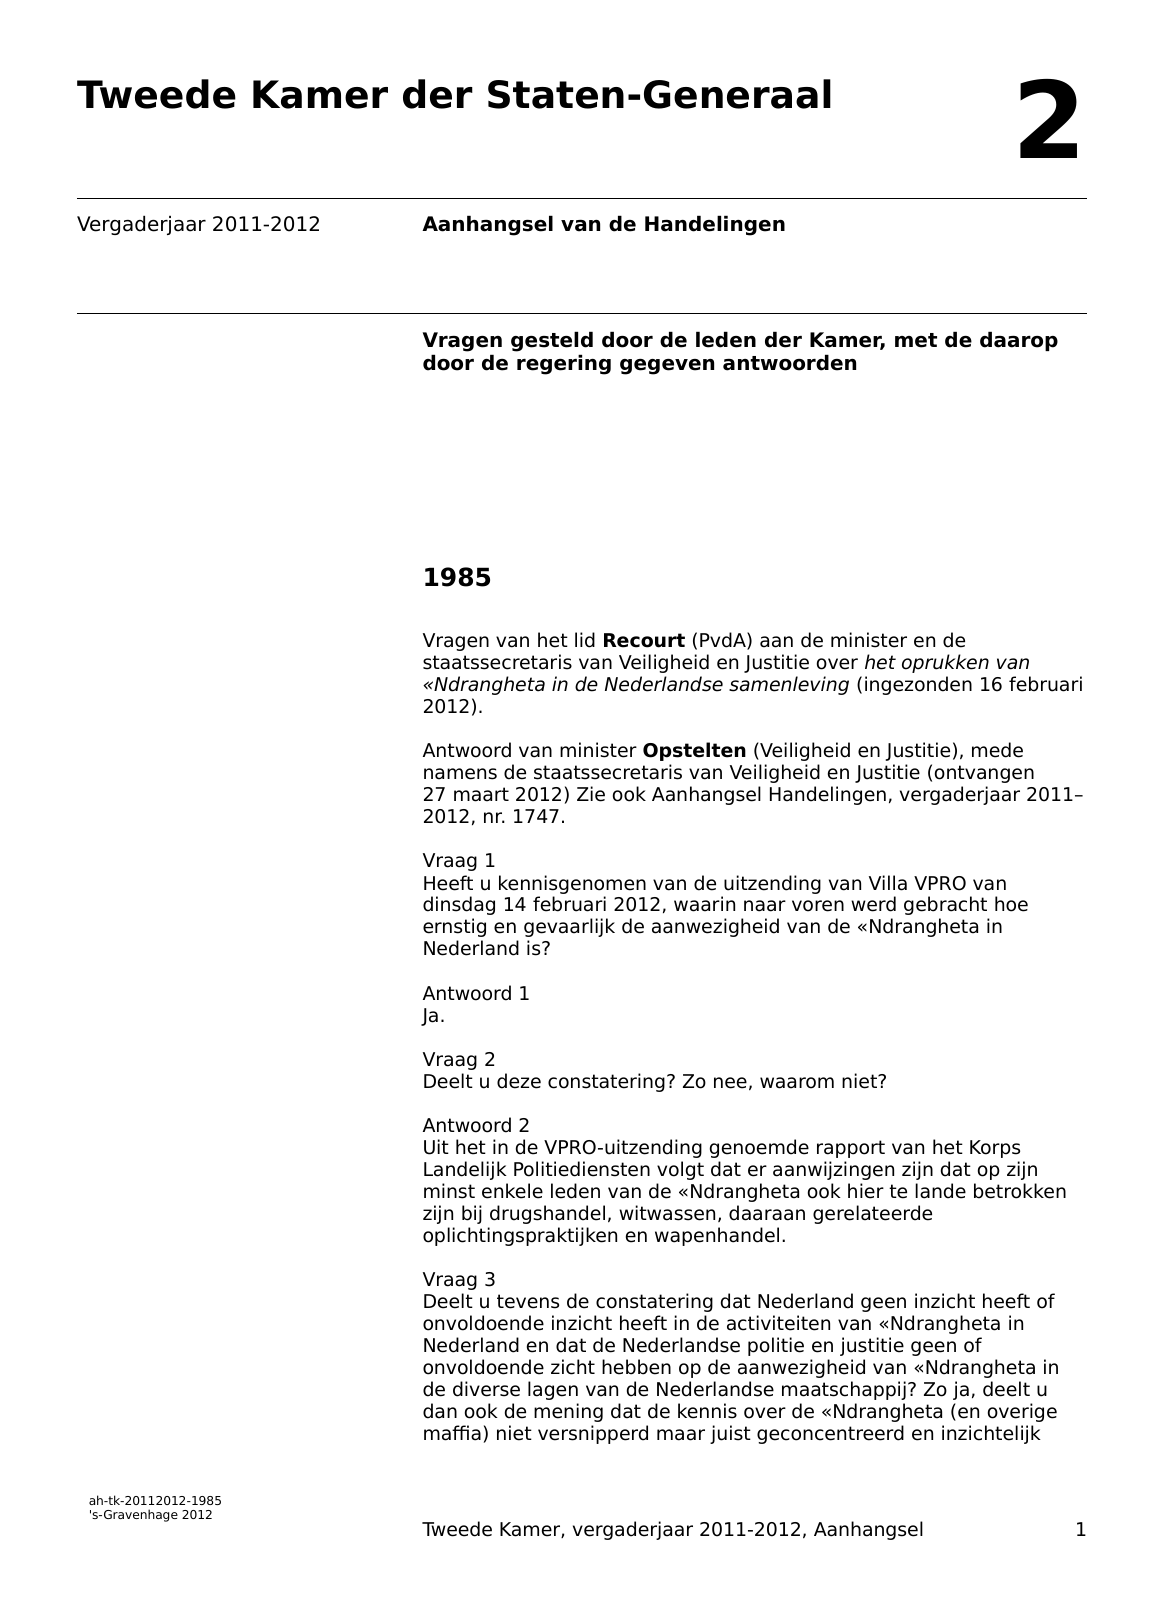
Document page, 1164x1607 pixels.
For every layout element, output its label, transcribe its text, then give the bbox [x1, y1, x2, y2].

text Ja. [422, 1004, 1087, 1026]
table_cell Vergaderjaar 2011-2012 [77, 199, 422, 313]
table_cell Vragen gesteld door de leden der Kamer, met de daarop door de regering gegeven antwoorden [422, 314, 1087, 375]
table_cell [77, 314, 422, 375]
text 's-Gravenhage 2012 [88, 1508, 323, 1522]
text Vragen van het lid Recourt (PvdA) aan de minister en de staatssecretaris van Veiligheid en Justitie over het oprukken van «Ndrangheta in de Nederlandse samenleving (ingezonden 16 februari 2012). [422, 630, 1087, 718]
text Antwoord 2 [422, 1115, 1087, 1137]
text Vraag 3 [422, 1269, 1087, 1291]
table_header 2 [886, 59, 1087, 198]
table_header Tweede Kamer der Staten-Generaal [77, 59, 886, 198]
text Vraag 1 [422, 850, 1087, 872]
table_cell Aanhangsel van de Handelingen [422, 199, 1087, 313]
text Deelt u deze constatering? Zo nee, waarom niet? [422, 1071, 1087, 1093]
text Vraag 2 [422, 1049, 1087, 1071]
text Uit het in de VPRO-uitzending genoemde rapport van het Korps Landelijk Politiediensten volgt dat er aanwijzingen zijn dat op zijn minst enkele leden van de «Ndrangheta ook hier te lande betrokken zijn bij drugshandel, witwassen, daaraan gerelateerde oplichtingspraktijken en wapenhandel. [422, 1137, 1087, 1247]
text 1985 [422, 563, 1087, 592]
text Antwoord van minister Opstelten (Veiligheid en Justitie), mede namens de staatssecretaris van Veiligheid en Justitie (ontvangen 27 maart 2012) Zie ook Aanhangsel Handelingen, vergaderjaar 2011–2012, nr. 1747. [422, 740, 1087, 828]
text Heeft u kennisgenomen van de uitzending van Villa VPRO van dinsdag 14 februari 2012, waarin naar voren werd gebracht hoe ernstig en gevaarlijk de aanwezigheid van de «Ndrangheta in Nederland is? [422, 872, 1087, 960]
text Antwoord 1 [422, 982, 1087, 1004]
text Deelt u tevens de constatering dat Nederland geen inzicht heeft of onvoldoende inzicht heeft in de activiteiten van «Ndrangheta in Nederland en dat de Nederlandse politie en justitie geen of onvoldoende zicht hebben op de aanwezigheid van «Ndrangheta in de diverse lagen van de Nederlandse maatschappij? Zo ja, deelt u dan ook de mening dat de kennis over de «Ndrangheta (en overige maffia) niet versnipperd maar juist geconcentreerd en inzichtelijk [422, 1291, 1087, 1445]
text ah-tk-20112012-1985 [88, 1494, 323, 1508]
